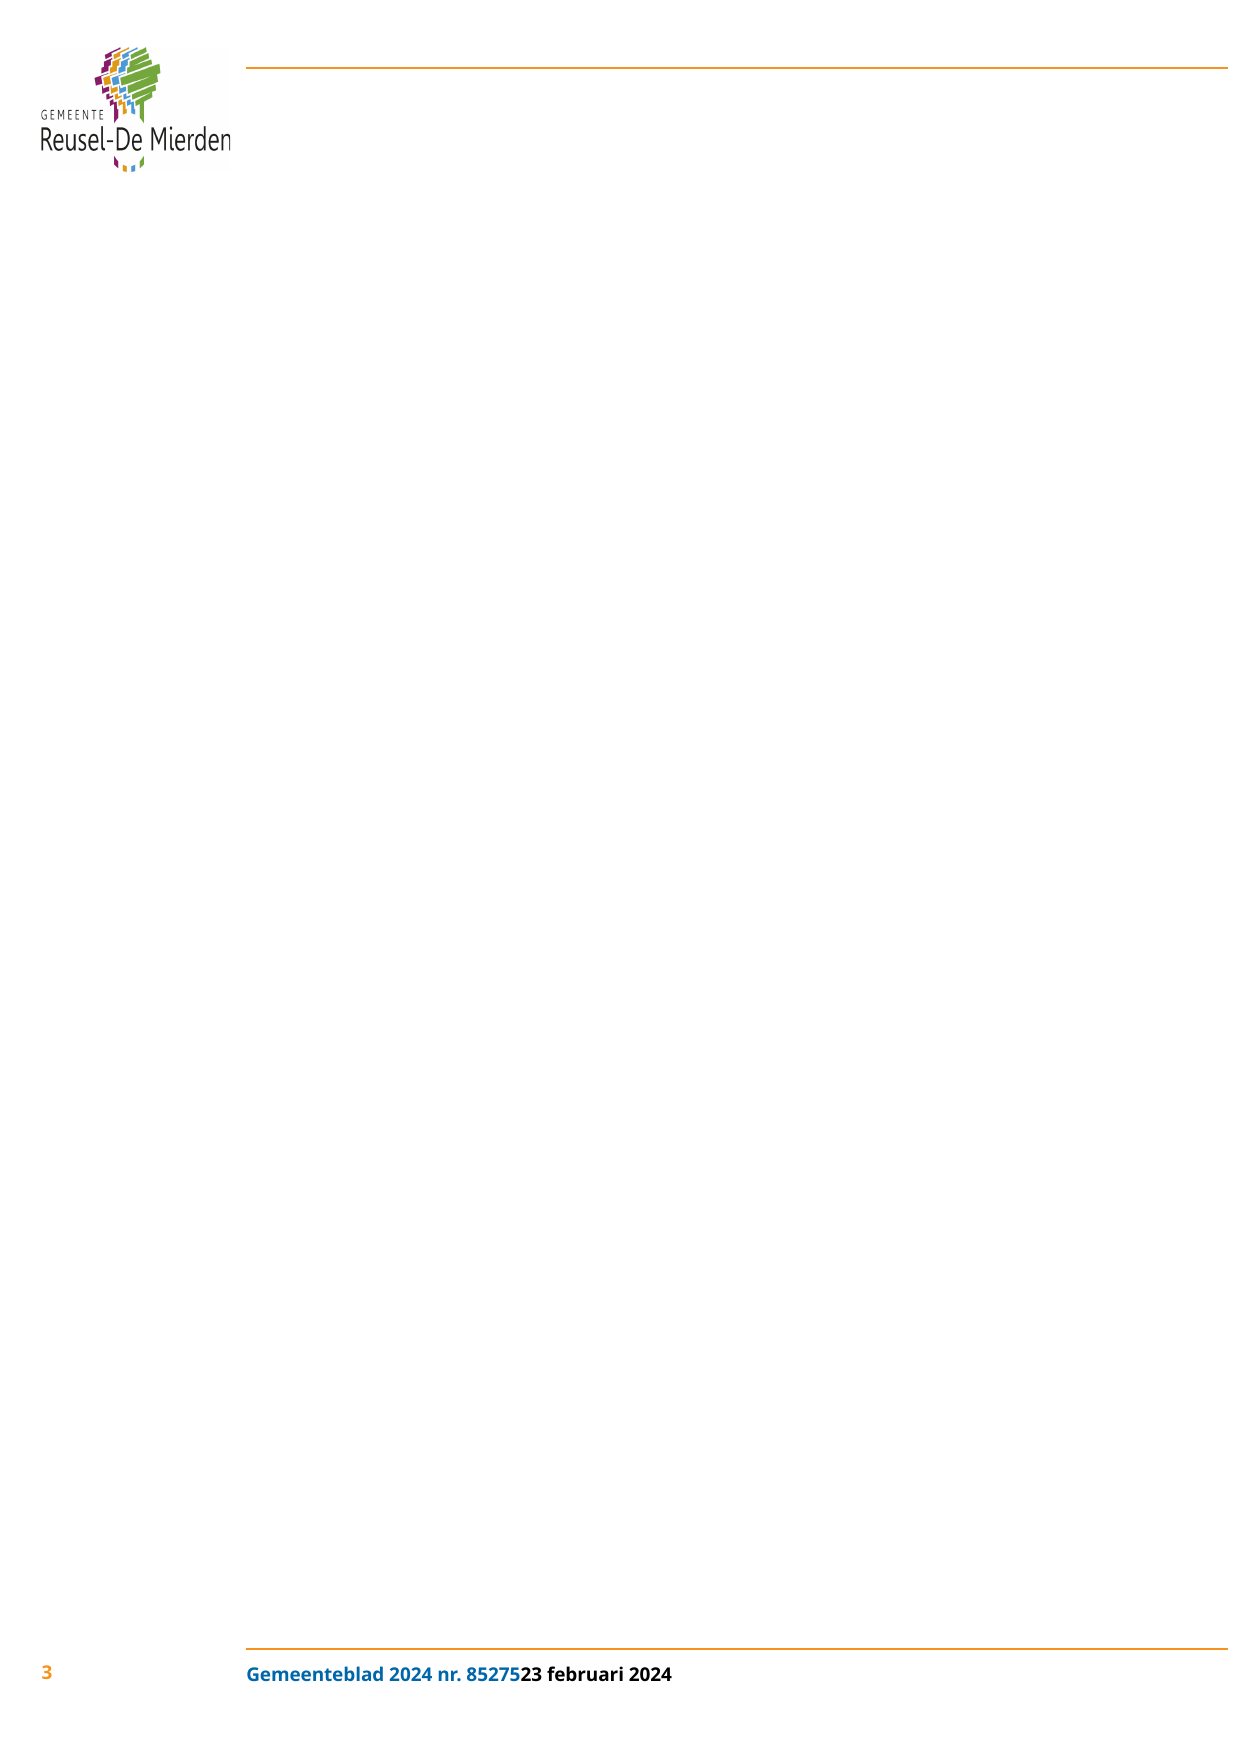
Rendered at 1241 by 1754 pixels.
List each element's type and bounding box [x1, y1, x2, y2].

picture [41, 47, 231, 172]
